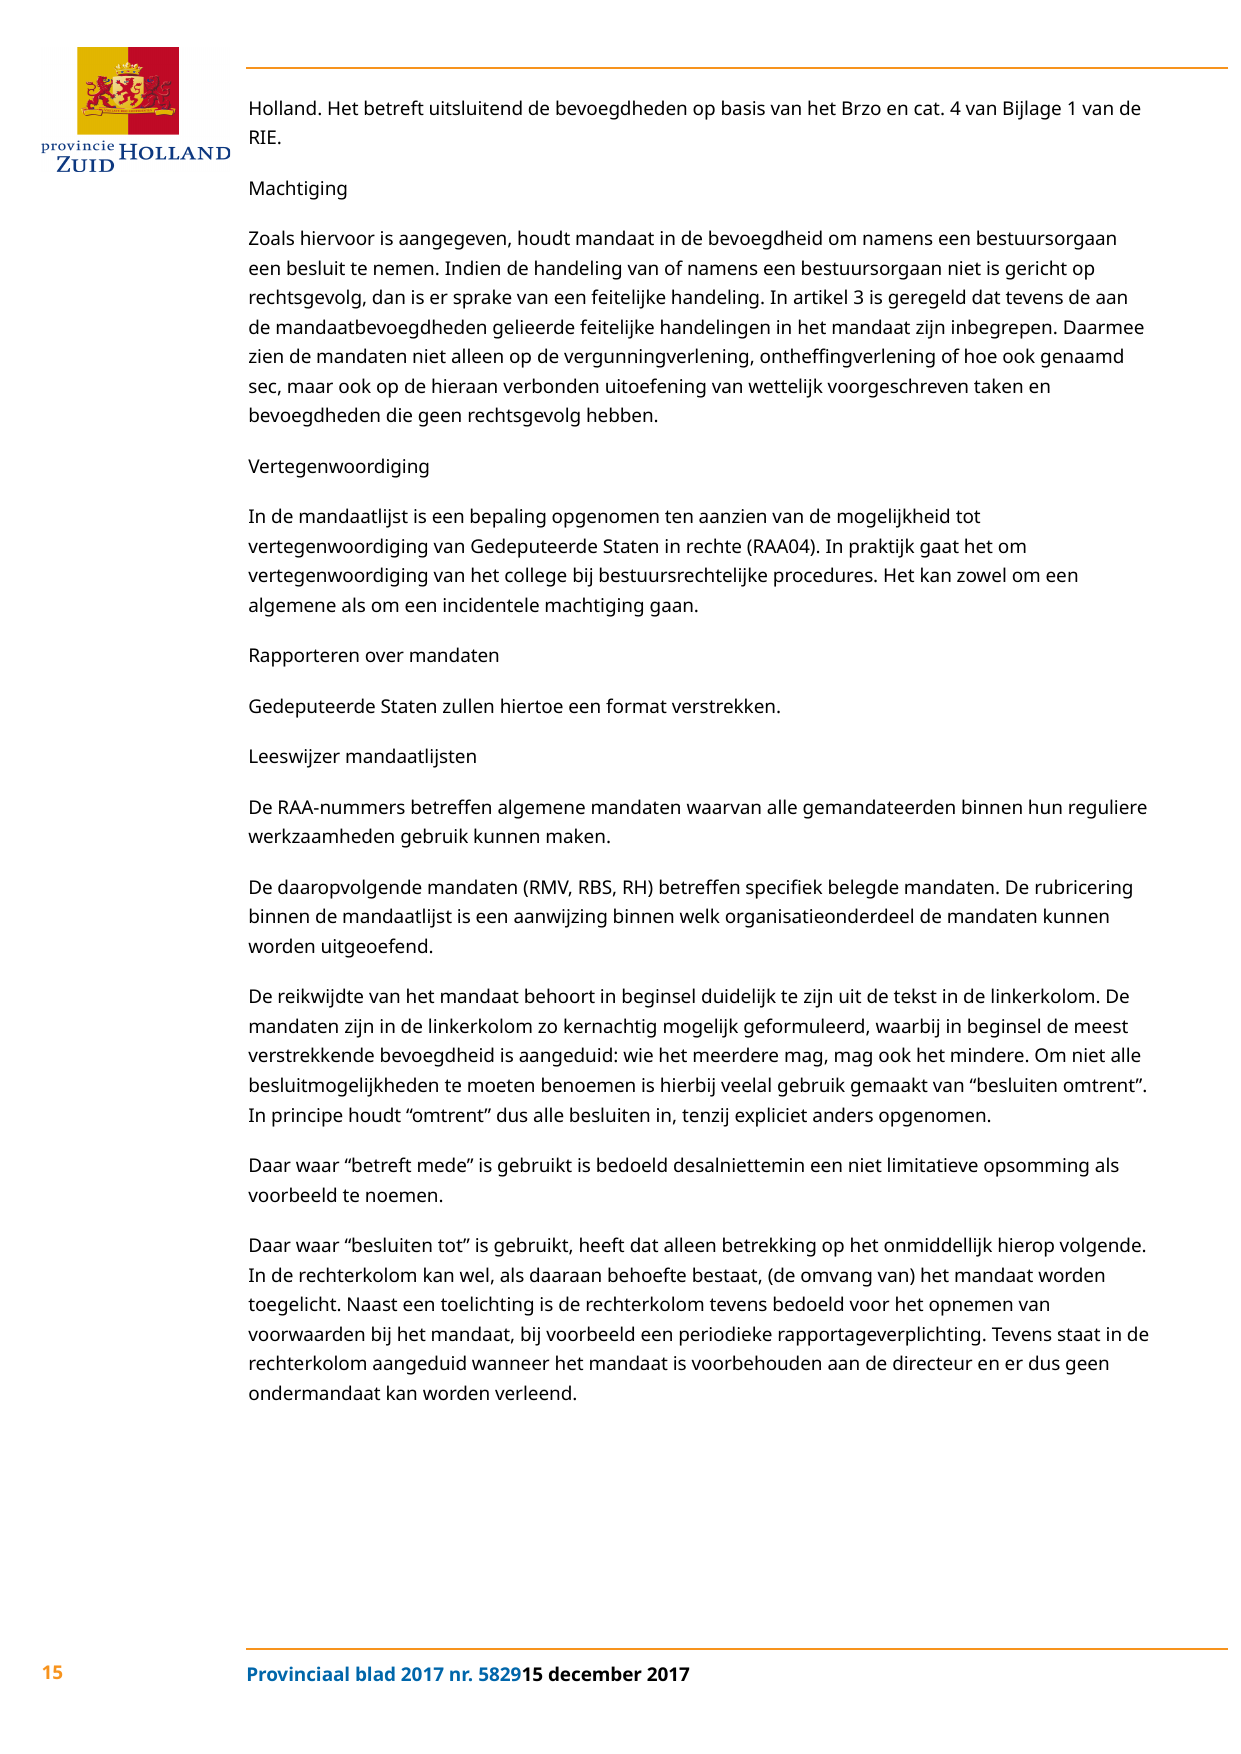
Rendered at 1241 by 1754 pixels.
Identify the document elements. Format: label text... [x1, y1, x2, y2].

text In de mandaatlijst is een bepaling opgenomen ten aanzien van de mogelijkheid tot vertegenwoordiging van Gedeputeerde Staten in rechte (RAA04). In praktijk gaat het om vertegenwoordiging van het college bij bestuursrechtelijke procedures. Het kan zowel om een algemene als om een incidentele machtiging gaan. [248, 503, 1152, 618]
text De daaropvolgende mandaten (RMV, RBS, RH) betreffen specifiek belegde mandaten. De rubricering binnen de mandaatlijst is een aanwijzing binnen welk organisatieonderdeel de mandaten kunnen worden uitgeoefend. [248, 874, 1152, 959]
text Rapporteren over mandaten [248, 643, 1152, 668]
text Zoals hiervoor is aangegeven, houdt mandaat in de bevoegdheid om namens een bestuursorgaan een besluit te nemen. Indien de handeling van of namens een bestuursorgaan niet is gericht op rechtsgevolg, dan is er sprake van een feitelijke handeling. In artikel 3 is geregeld dat tevens de aan de mandaatbevoegdheden gelieerde feitelijke handelingen in het mandaat zijn inbegrepen. Daarmee zien de mandaten niet alleen op de vergunningverlening, ontheffingverlening of hoe ook genaamd sec, maar ook op de hieraan verbonden uitoefening van wettelijk voorgeschreven taken en bevoegdheden die geen rechtsgevolg hebben. [248, 225, 1152, 428]
text Holland. Het betreft uitsluitend de bevoegdheden op basis van het Brzo en cat. 4 van Bijlage 1 van de RIE. [248, 95, 1152, 150]
text Vertegenwoordiging [248, 453, 1152, 479]
picture [41, 47, 231, 172]
text De RAA-nummers betreffen algemene mandaten waarvan alle gemandateerden binnen hun reguliere werkzaamheden gebruik kunnen maken. [248, 794, 1152, 849]
text Machtiging [248, 175, 1152, 201]
text Daar waar “besluiten tot” is gebruikt, heeft dat alleen betrekking op het onmiddellijk hierop volgende. In de rechterkolom kan wel, als daaraan behoefte bestaat, (de omvang van) het mandaat worden toegelicht. Naast een toelichting is de rechterkolom tevens bedoeld voor het opnemen van voorwaarden bij het mandaat, bij voorbeeld een periodieke rapportageverplichting. Tevens staat in de rechterkolom aangeduid wanneer het mandaat is voorbehouden aan de directeur en er dus geen ondermandaat kan worden verleend. [248, 1232, 1152, 1406]
text De reikwijdte van het mandaat behoort in beginsel duidelijk te zijn uit de tekst in de linkerkolom. De mandaten zijn in de linkerkolom zo kernachtig mogelijk geformuleerd, waarbij in beginsel de meest verstrekkende bevoegdheid is aangeduid: wie het meerdere mag, mag ook het mindere. Om niet alle besluitmogelijkheden te moeten benoemen is hierbij veelal gebruik gemaakt van “besluiten omtrent”. In principe houdt “omtrent” dus alle besluiten in, tenzij expliciet anders opgenomen. [248, 983, 1152, 1128]
text Gedeputeerde Staten zullen hiertoe een format verstrekken. [248, 693, 1152, 719]
text Daar waar “betreft mede” is gebruikt is bedoeld desalniettemin een niet limitatieve opsomming als voorbeeld te noemen. [248, 1152, 1152, 1208]
text Leeswijzer mandaatlijsten [248, 743, 1152, 769]
